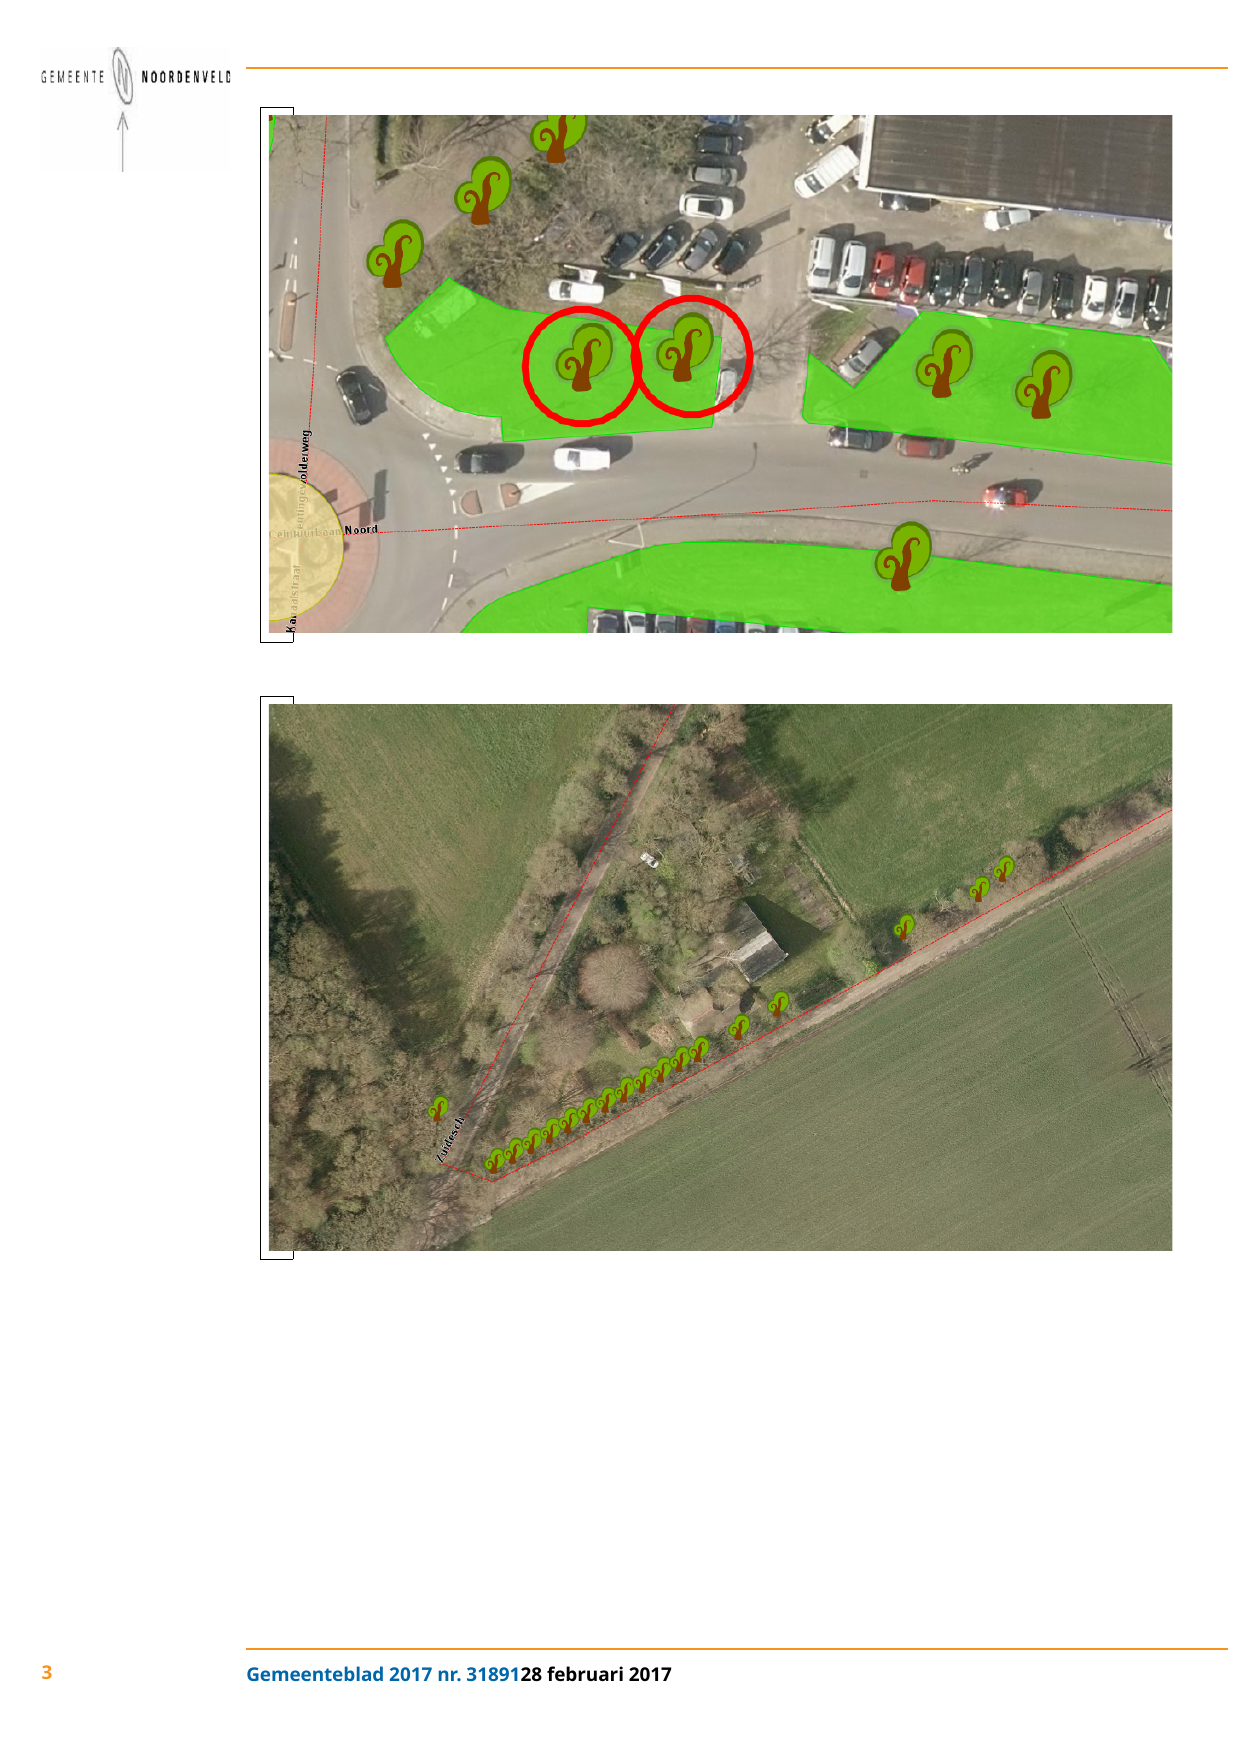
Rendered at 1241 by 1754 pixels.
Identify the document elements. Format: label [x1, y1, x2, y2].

picture [268, 115, 1173, 633]
picture [268, 704, 1173, 1251]
picture [41, 47, 231, 172]
